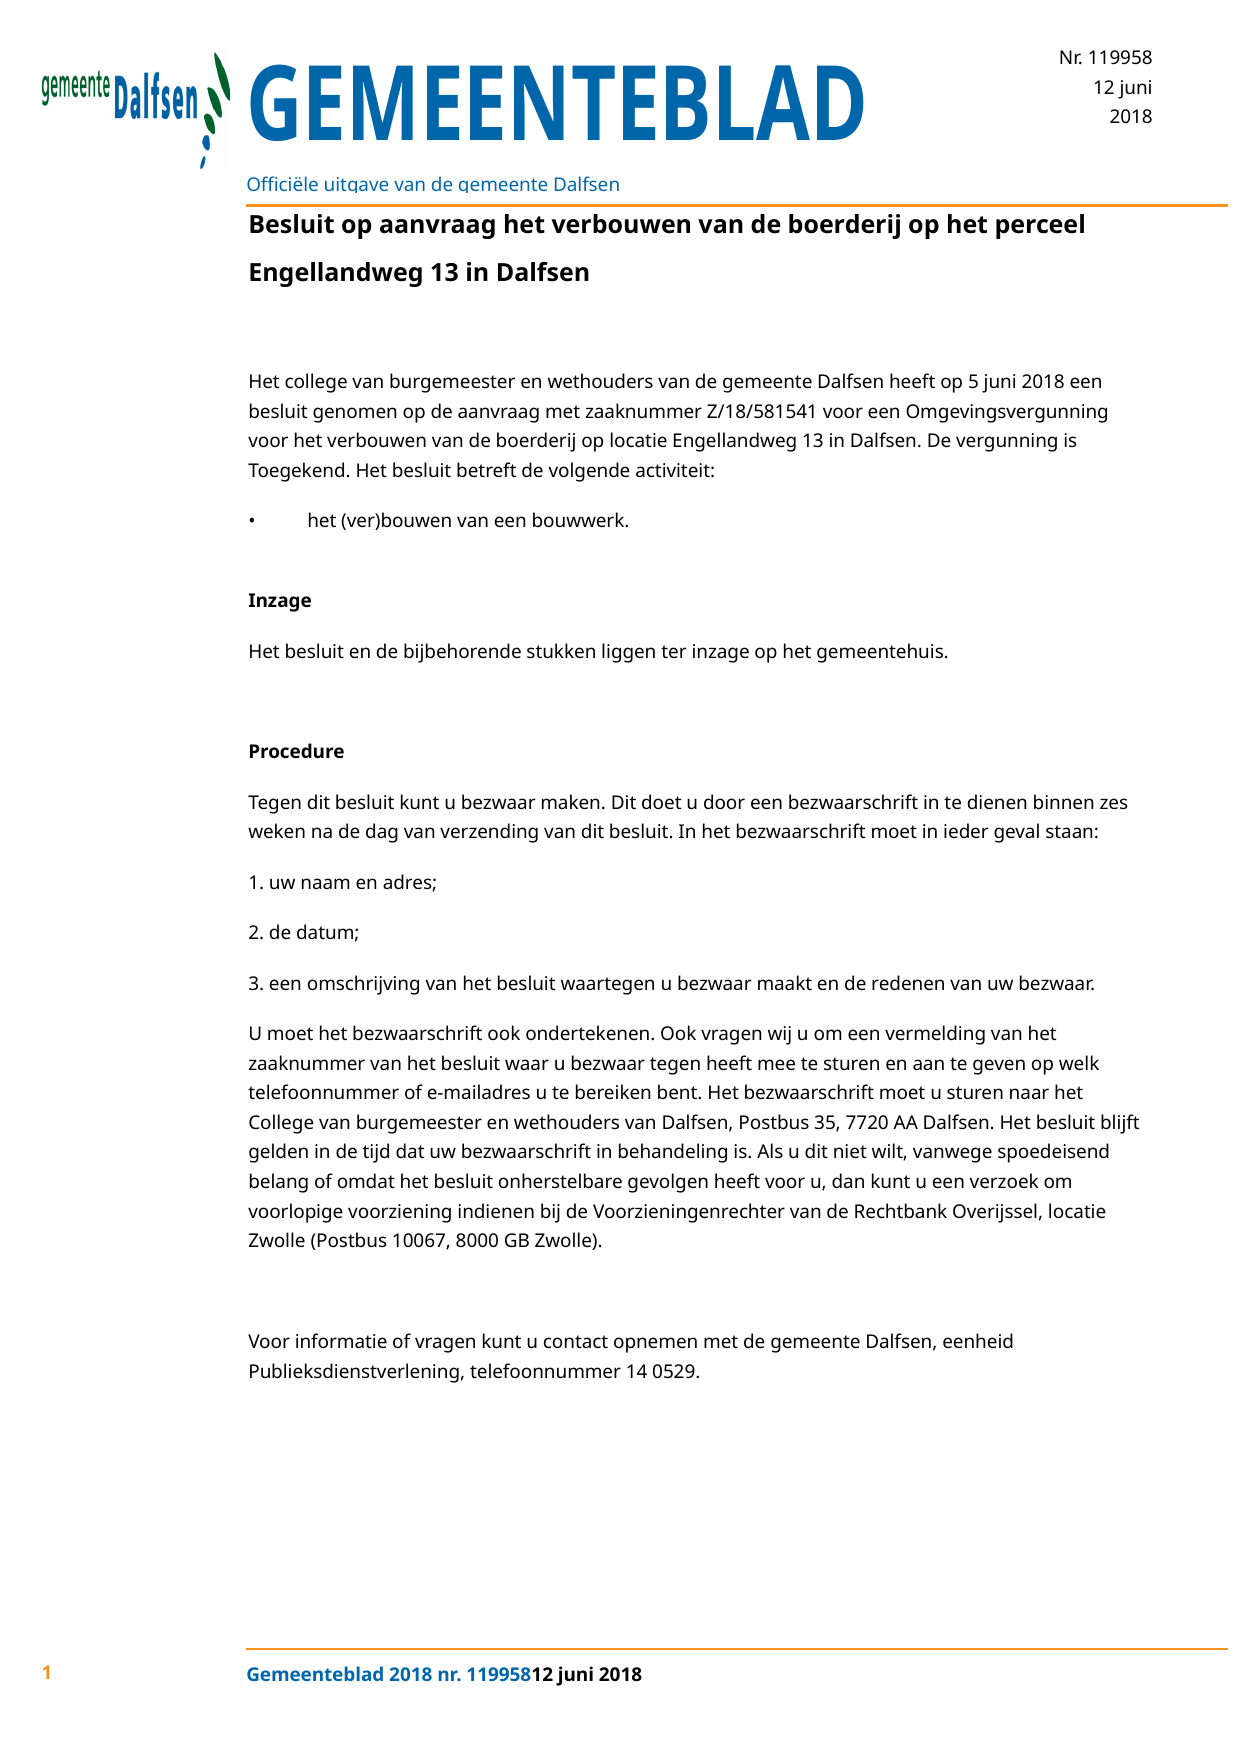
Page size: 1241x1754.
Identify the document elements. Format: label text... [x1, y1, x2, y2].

picture [41, 47, 231, 172]
text Besluit op aanvraag het verbouwen van de boerderij op het perceel Engellandweg 13 in Dalfsen [248, 207, 1152, 288]
text 2. de datum; [248, 919, 1152, 945]
text Het besluit en de bijbehorende stukken liggen ter inzage op het gemeentehuis. [248, 638, 1152, 664]
text 3. een omschrijving van het besluit waartegen u bezwaar maakt en de redenen van uw bezwaar. [248, 970, 1152, 996]
list het (ver)bouwen van een bouwwerk. [248, 507, 1152, 533]
text Voor informatie of vragen kunt u contact opnemen met de gemeente Dalfsen, eenheid Publieksdienstverlening, telefoonnummer 14 0529. [248, 1328, 1152, 1384]
text Procedure [248, 739, 1152, 764]
text U moet het bezwaarschrift ook ondertekenen. Ook vragen wij u om een vermelding van het zaaknummer van het besluit waar u bezwaar tegen heeft mee te sturen en aan te geven op welk telefoonnummer of e-mailadres u te bereiken bent. Het bezwaarschrift moet u sturen naar het College van burgemeester en wethouders van Dalfsen, Postbus 35, 7720 AA Dalfsen. Het besluit blijft gelden in de tijd dat uw bezwaarschrift in behandeling is. Als u dit niet wilt, vanwege spoedeisend belang of omdat het besluit onherstelbare gevolgen heeft voor u, dan kunt u een verzoek om voorlopige voorziening indienen bij de Voorzieningenrechter van de Rechtbank Overijssel, locatie Zwolle (Postbus 10067, 8000 GB Zwolle). [248, 1020, 1152, 1253]
text Het college van burgemeester en wethouders van de gemeente Dalfsen heeft op 5 juni 2018 een besluit genomen op de aanvraag met zaaknummer Z/18/581541 voor een Omgevingsvergunning voor het verbouwen van de boerderij op locatie Engellandweg 13 in Dalfsen. De vergunning is Toegekend. Het besluit betreft de volgende activiteit: [248, 368, 1152, 483]
text Inzage [248, 587, 1152, 613]
text Tegen dit besluit kunt u bezwaar maken. Dit doet u door een bezwaarschrift in te dienen binnen zes weken na de dag van verzending van dit besluit. In het bezwaarschrift moet in ieder geval staan: [248, 789, 1152, 844]
text 1. uw naam en adres; [248, 869, 1152, 895]
